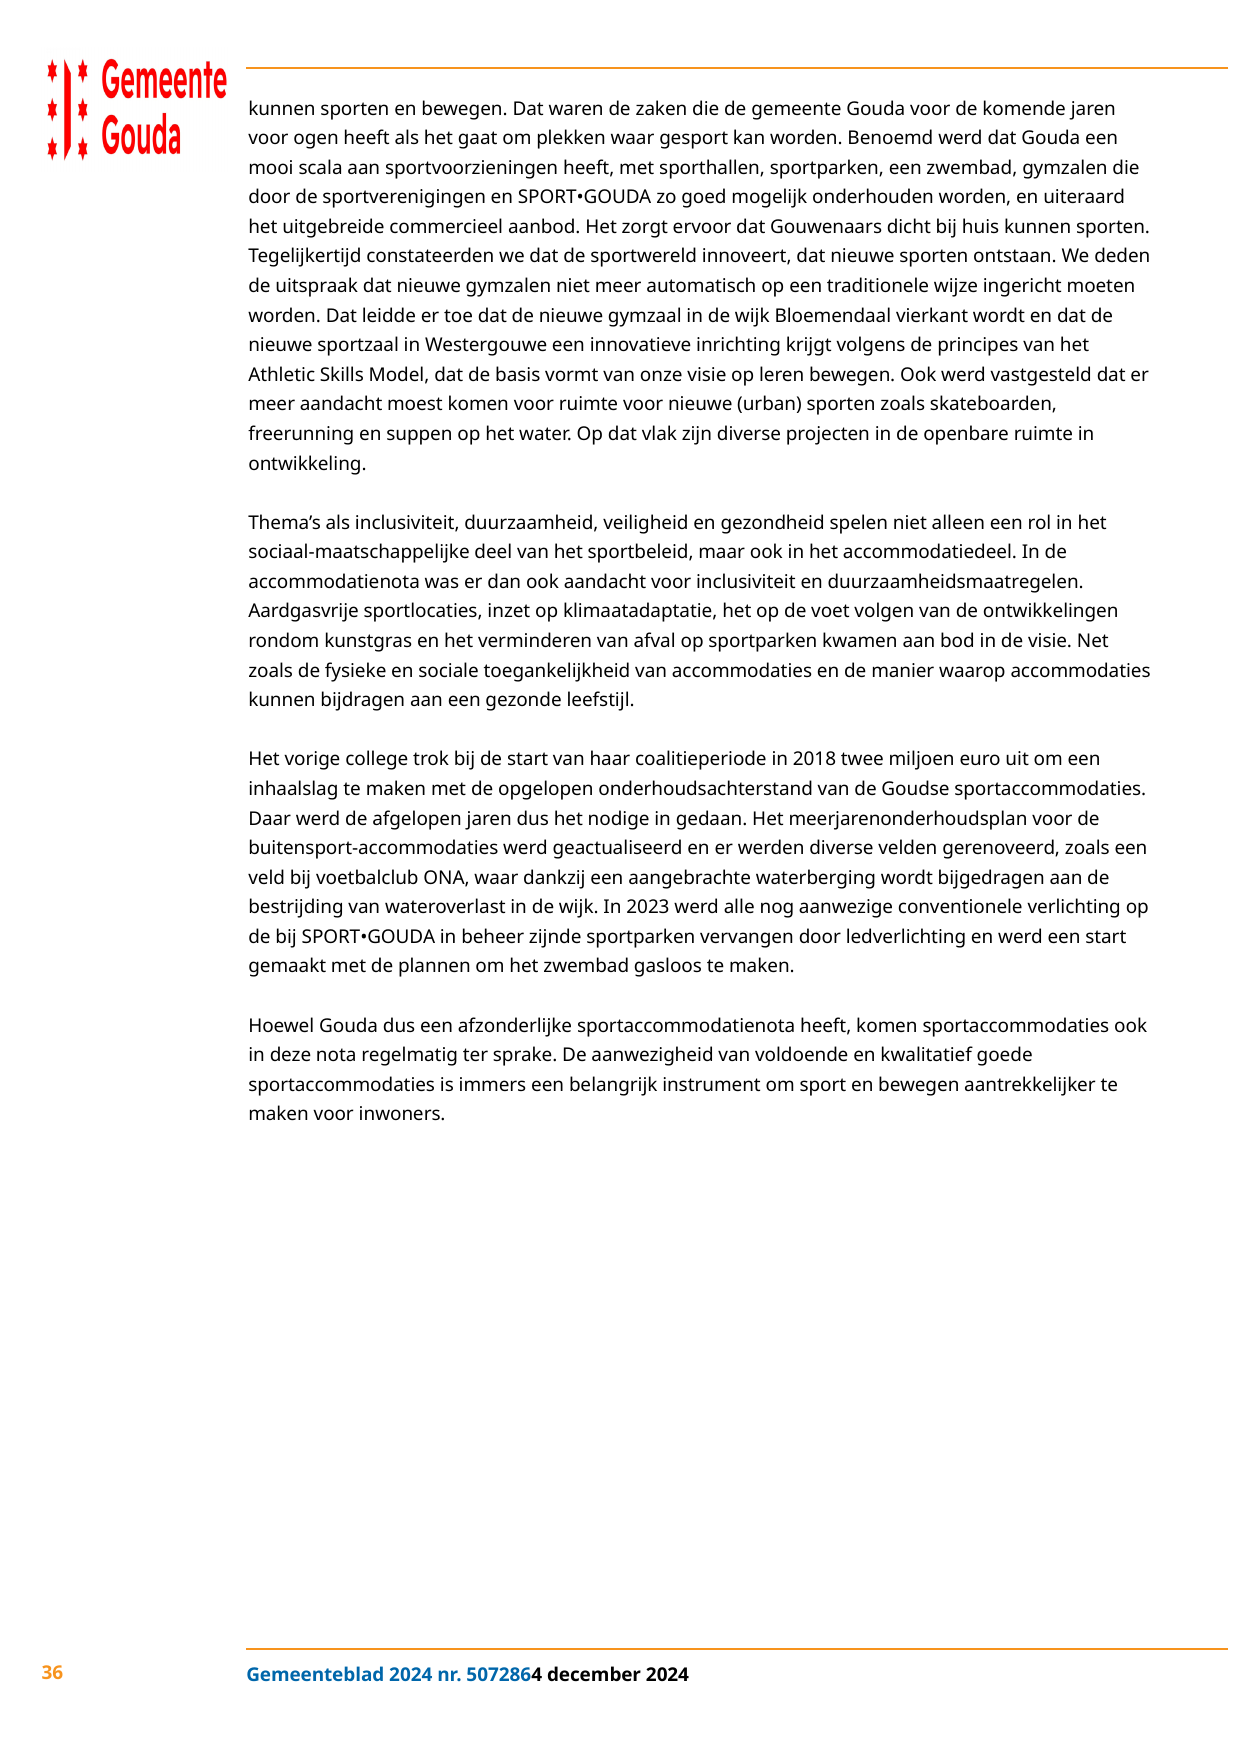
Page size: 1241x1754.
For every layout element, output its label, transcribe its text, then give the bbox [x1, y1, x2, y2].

picture [41, 47, 231, 172]
text kunnen sporten en bewegen. Dat waren de zaken die de gemeente Gouda voor de komende jaren voor ogen heeft als het gaat om plekken waar gesport kan worden. Benoemd werd dat Gouda een mooi scala aan sportvoorzieningen heeft, met sporthallen, sportparken, een zwembad, gymzalen die door de sportverenigingen en SPORT•GOUDA zo goed mogelijk onderhouden worden, en uiteraard het uitgebreide commercieel aanbod. Het zorgt ervoor dat Gouwenaars dicht bij huis kunnen sporten. Tegelijkertijd constateerden we dat de sportwereld innoveert, dat nieuwe sporten ontstaan. We deden de uitspraak dat nieuwe gymzalen niet meer automatisch op een traditionele wijze ingericht moeten worden. Dat leidde er toe dat de nieuwe gymzaal in de wijk Bloemendaal vierkant wordt en dat de nieuwe sportzaal in Westergouwe een innovatieve inrichting krijgt volgens de principes van het Athletic Skills Model, dat de basis vormt van onze visie op leren bewegen. Ook werd vastgesteld dat er meer aandacht moest komen voor ruimte voor nieuwe (urban) sporten zoals skateboarden, freerunning en suppen op het water. Op dat vlak zijn diverse projecten in de openbare ruimte in ontwikkeling. [248, 95, 1152, 476]
text Thema’s als inclusiviteit, duurzaamheid, veiligheid en gezondheid spelen niet alleen een rol in het sociaal-maatschappelijke deel van het sportbeleid, maar ook in het accommodatiedeel. In de accommodatienota was er dan ook aandacht voor inclusiviteit en duurzaamheidsmaatregelen. Aardgasvrije sportlocaties, inzet op klimaatadaptatie, het op de voet volgen van de ontwikkelingen rondom kunstgras en het verminderen van afval op sportparken kwamen aan bod in de visie. Net zoals de fysieke en sociale toegankelijkheid van accommodaties en de manier waarop accommodaties kunnen bijdragen aan een gezonde leefstijl. [248, 509, 1152, 712]
text Hoewel Gouda dus een afzonderlijke sportaccommodatienota heeft, komen sportaccommodaties ook in deze nota regelmatig ter sprake. De aanwezigheid van voldoende en kwalitatief goede sportaccommodaties is immers een belangrijk instrument om sport en bewegen aantrekkelijker te maken voor inwoners. [248, 1012, 1152, 1126]
text Het vorige college trok bij de start van haar coalitieperiode in 2018 twee miljoen euro uit om een inhaalslag te maken met de opgelopen onderhoudsachterstand van de Goudse sportaccommodaties. Daar werd de afgelopen jaren dus het nodige in gedaan. Het meerjarenonderhoudsplan voor de buitensport-accommodaties werd geactualiseerd en er werden diverse velden gerenoveerd, zoals een veld bij voetbalclub ONA, waar dankzij een aangebrachte waterberging wordt bijgedragen aan de bestrijding van wateroverlast in de wijk. In 2023 werd alle nog aanwezige conventionele verlichting op de bij SPORT•GOUDA in beheer zijnde sportparken vervangen door ledverlichting en werd een start gemaakt met de plannen om het zwembad gasloos te maken. [248, 746, 1152, 978]
